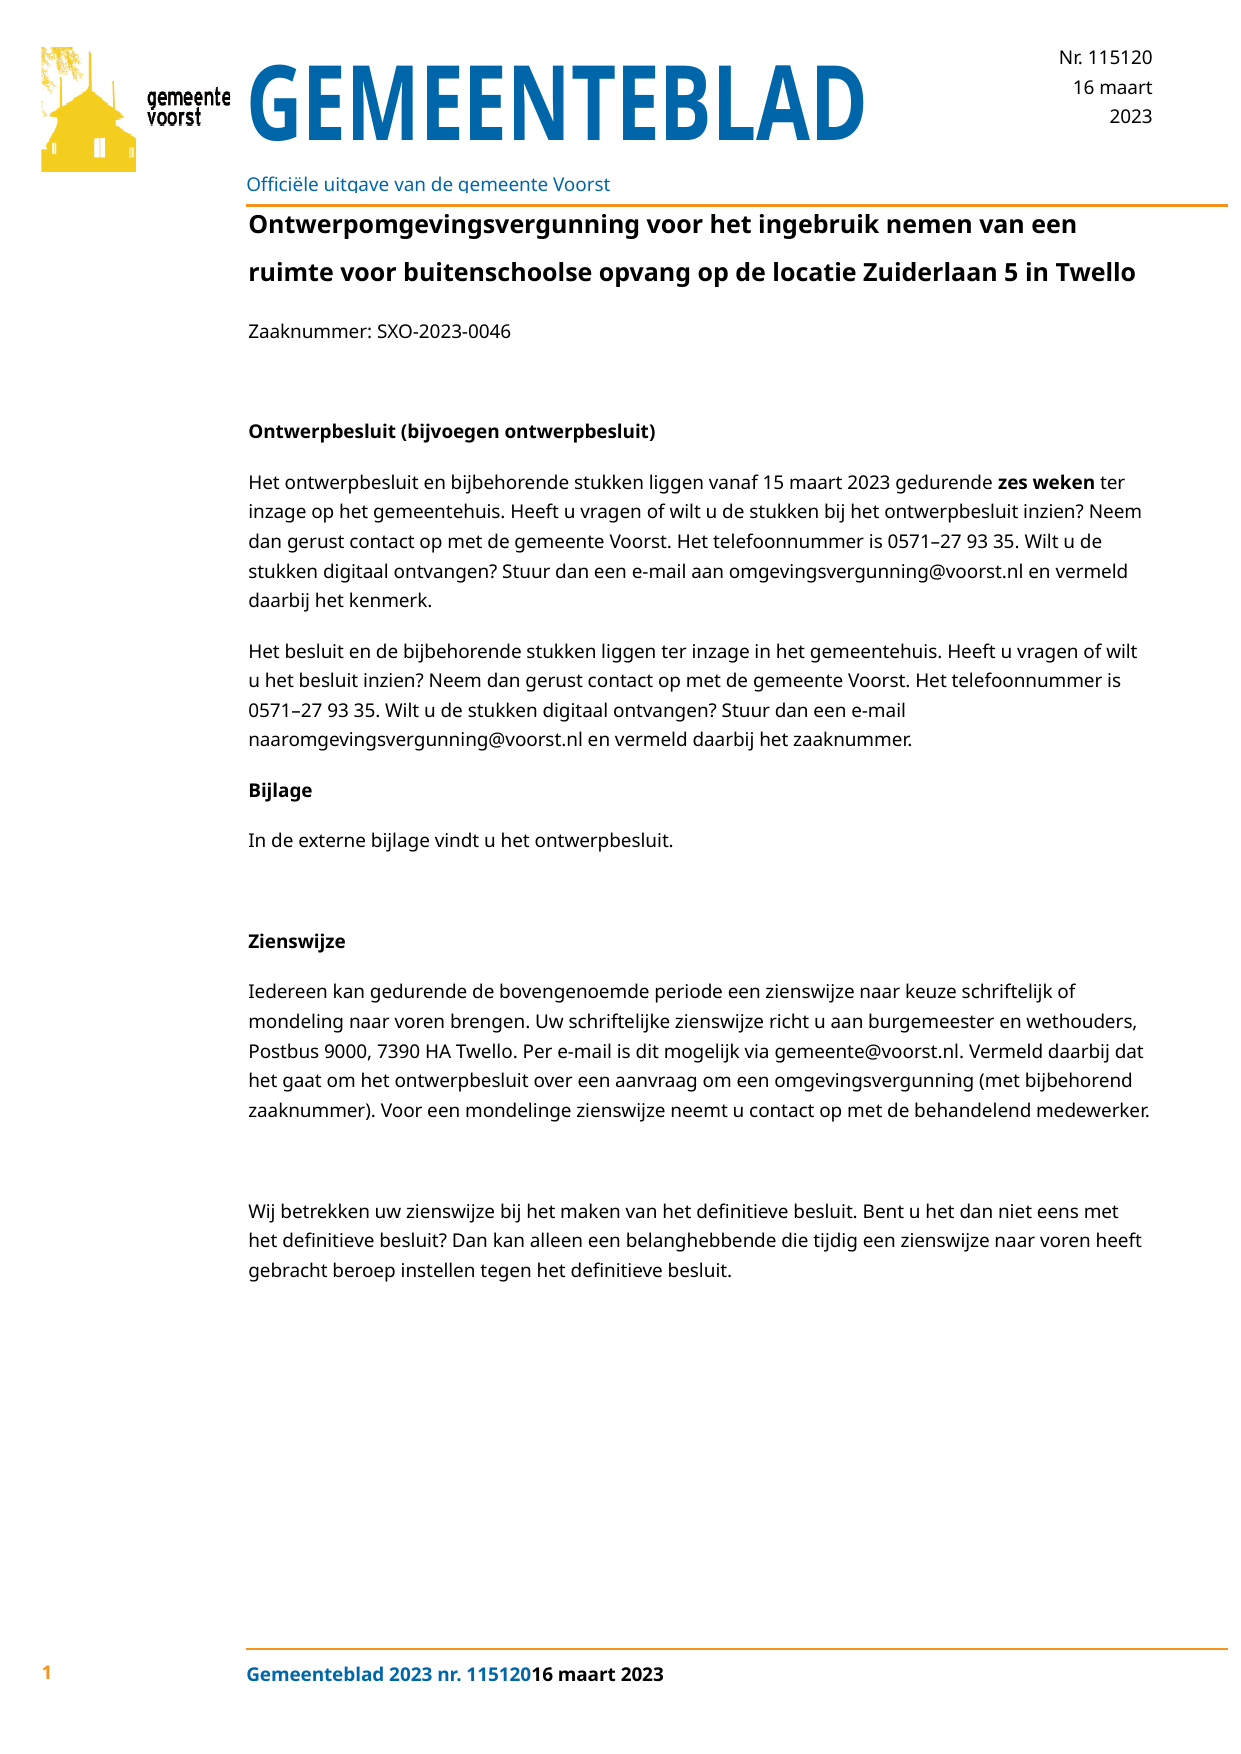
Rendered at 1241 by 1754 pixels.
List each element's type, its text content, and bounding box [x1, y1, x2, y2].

text In de externe bijlage vindt u het ontwerpbesluit. [248, 827, 1152, 853]
text Bijlage [248, 777, 1152, 803]
text Zienswijze [248, 928, 1152, 954]
text Zaaknummer: SXO-2023-0046 [248, 318, 1152, 344]
picture [41, 47, 231, 172]
text Het ontwerpbesluit en bijbehorende stukken liggen vanaf 15 maart 2023 gedurende zes weken ter inzage op het gemeentehuis. Heeft u vragen of wilt u de stukken bij het ontwerpbesluit inzien? Neem dan gerust contact op met de gemeente Voorst. Het telefoonnummer is 0571–27 93 35. Wilt u de stukken digitaal ontvangen? Stuur dan een e-mail aan omgevingsvergunning@voorst.nl en vermeld daarbij het kenmerk. [248, 469, 1152, 613]
text Het besluit en de bijbehorende stukken liggen ter inzage in het gemeentehuis. Heeft u vragen of wilt u het besluit inzien? Neem dan gerust contact op met de gemeente Voorst. Het telefoonnummer is 0571–27 93 35. Wilt u de stukken digitaal ontvangen? Stuur dan een e-mail naaromgevingsvergunning@voorst.nl en vermeld daarbij het zaaknummer. [248, 638, 1152, 752]
text Wij betrekken uw zienswijze bij het maken van het definitieve besluit. Bent u het dan niet eens met het definitieve besluit? Dan kan alleen een belanghebbende die tijdig een zienswijze naar voren heeft gebracht beroep instellen tegen het definitieve besluit. [248, 1198, 1152, 1283]
text Iedereen kan gedurende de bovengenoemde periode een zienswijze naar keuze schriftelijk of mondeling naar voren brengen. Uw schriftelijke zienswijze richt u aan burgemeester en wethouders, Postbus 9000, 7390 HA Twello. Per e-mail is dit mogelijk via gemeente@voorst.nl. Vermeld daarbij dat het gaat om het ontwerpbesluit over een aanvraag om een omgevingsvergunning (met bijbehorend zaaknummer). Voor een mondelinge zienswijze neemt u contact op met de behandelend medewerker. [248, 979, 1152, 1123]
text Ontwerpomgevingsvergunning voor het ingebruik nemen van een ruimte voor buitenschoolse opvang op de locatie Zuiderlaan 5 in Twello [248, 207, 1152, 288]
text Ontwerpbesluit (bijvoegen ontwerpbesluit) [248, 419, 1152, 444]
